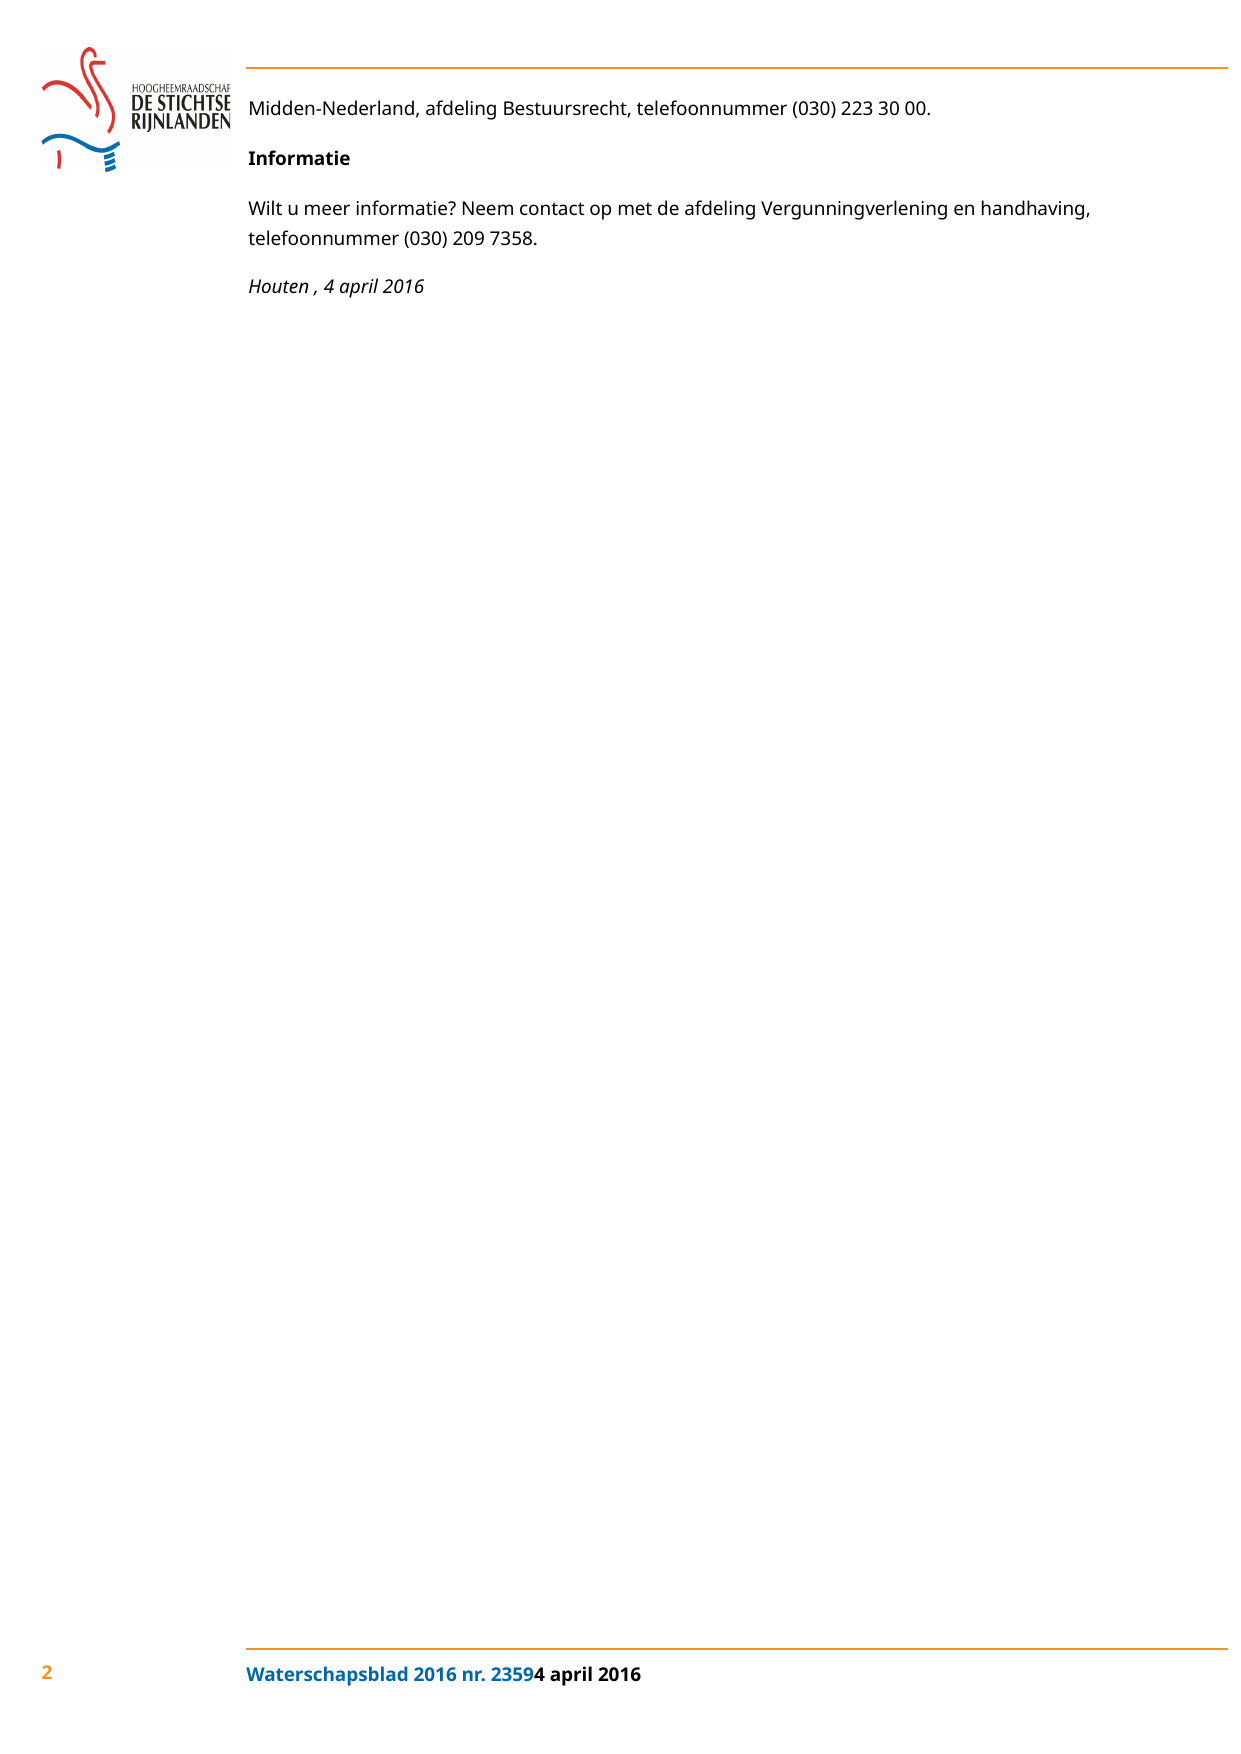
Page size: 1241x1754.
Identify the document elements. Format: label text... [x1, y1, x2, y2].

text Houten , 4 april 2016 [248, 273, 1152, 299]
picture [41, 47, 231, 172]
text Midden-Nederland, afdeling Bestuursrecht, telefoonnummer (030) 223 30 00. [248, 95, 1152, 121]
text Informatie [248, 145, 1152, 171]
text Wilt u meer informatie? Neem contact op met de afdeling Vergunningverlening en handhaving, telefoonnummer (030) 209 7358. [248, 196, 1152, 251]
